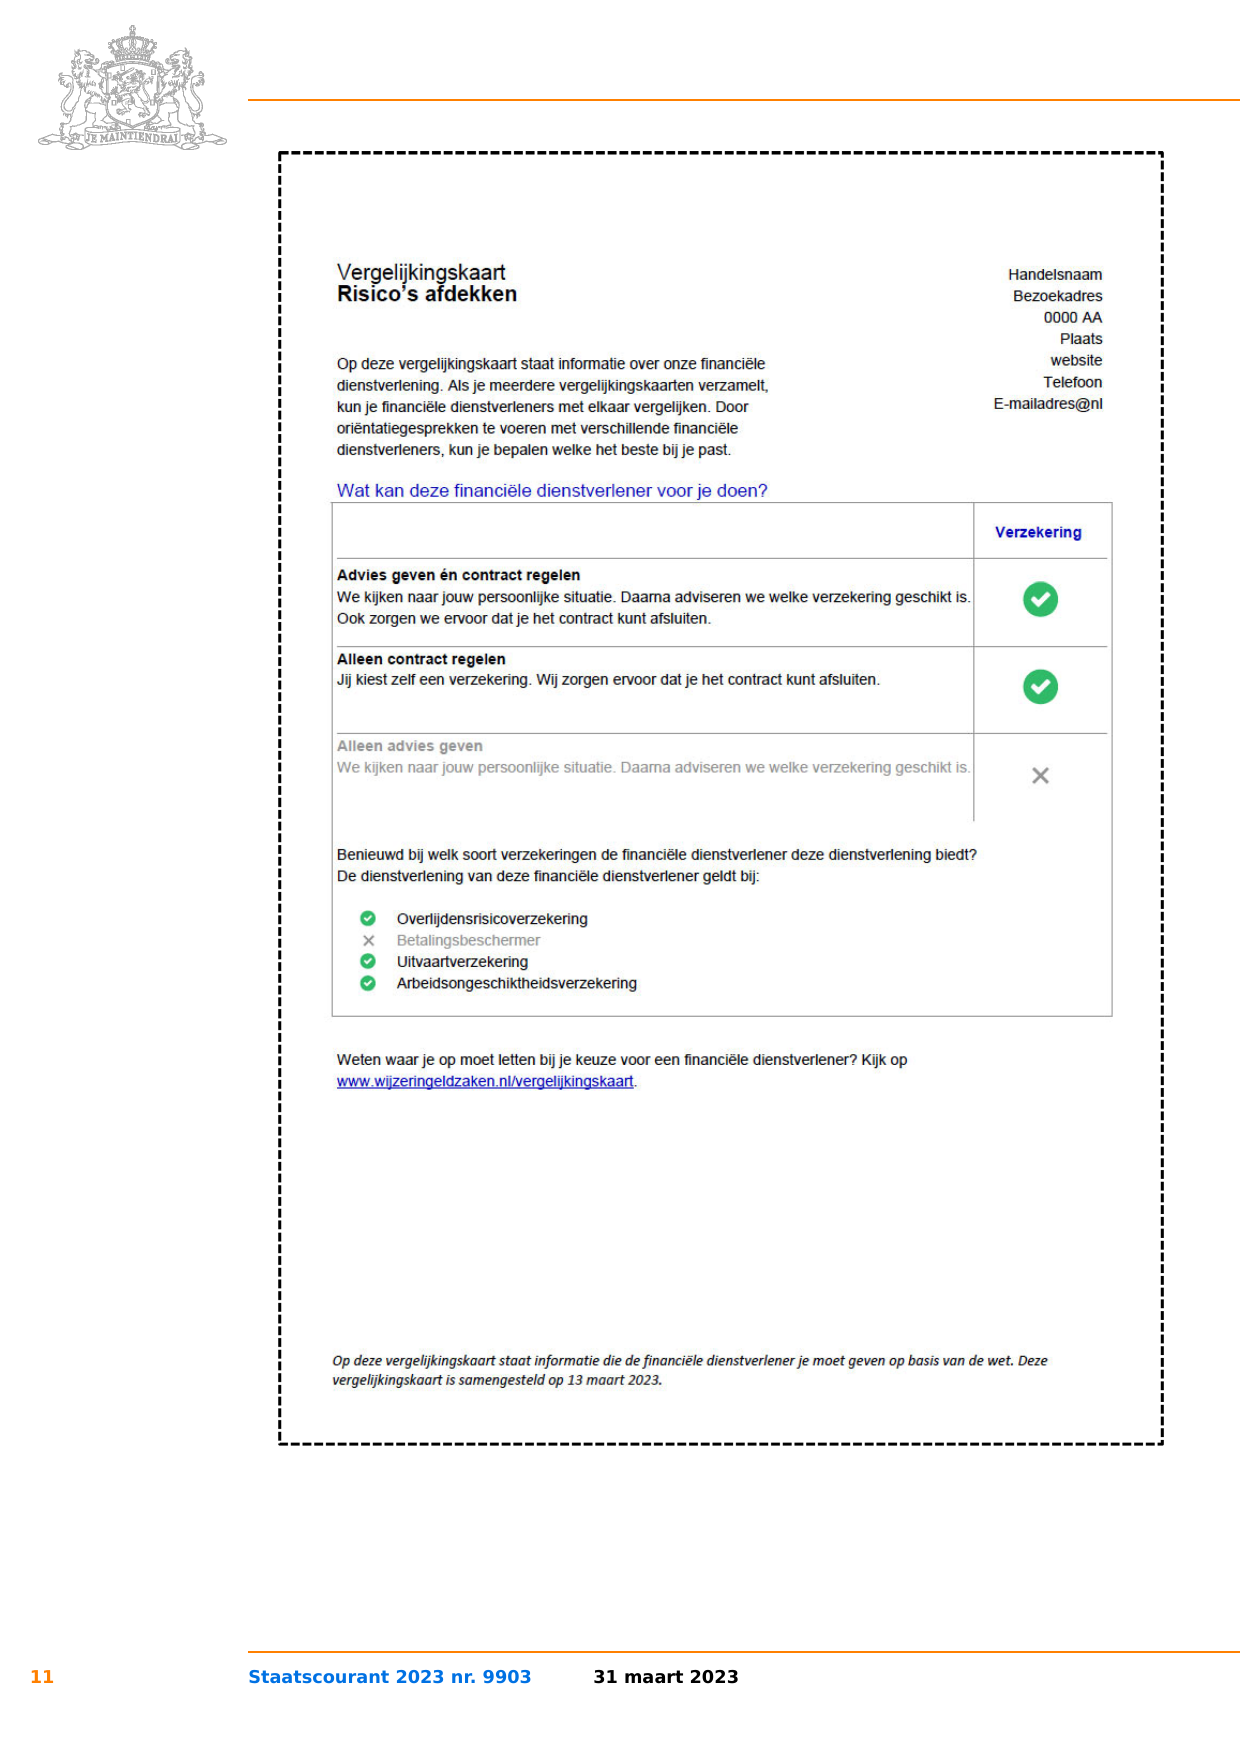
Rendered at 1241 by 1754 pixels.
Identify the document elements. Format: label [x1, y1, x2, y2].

picture [278, 151, 1164, 1446]
picture [38, 25, 227, 150]
